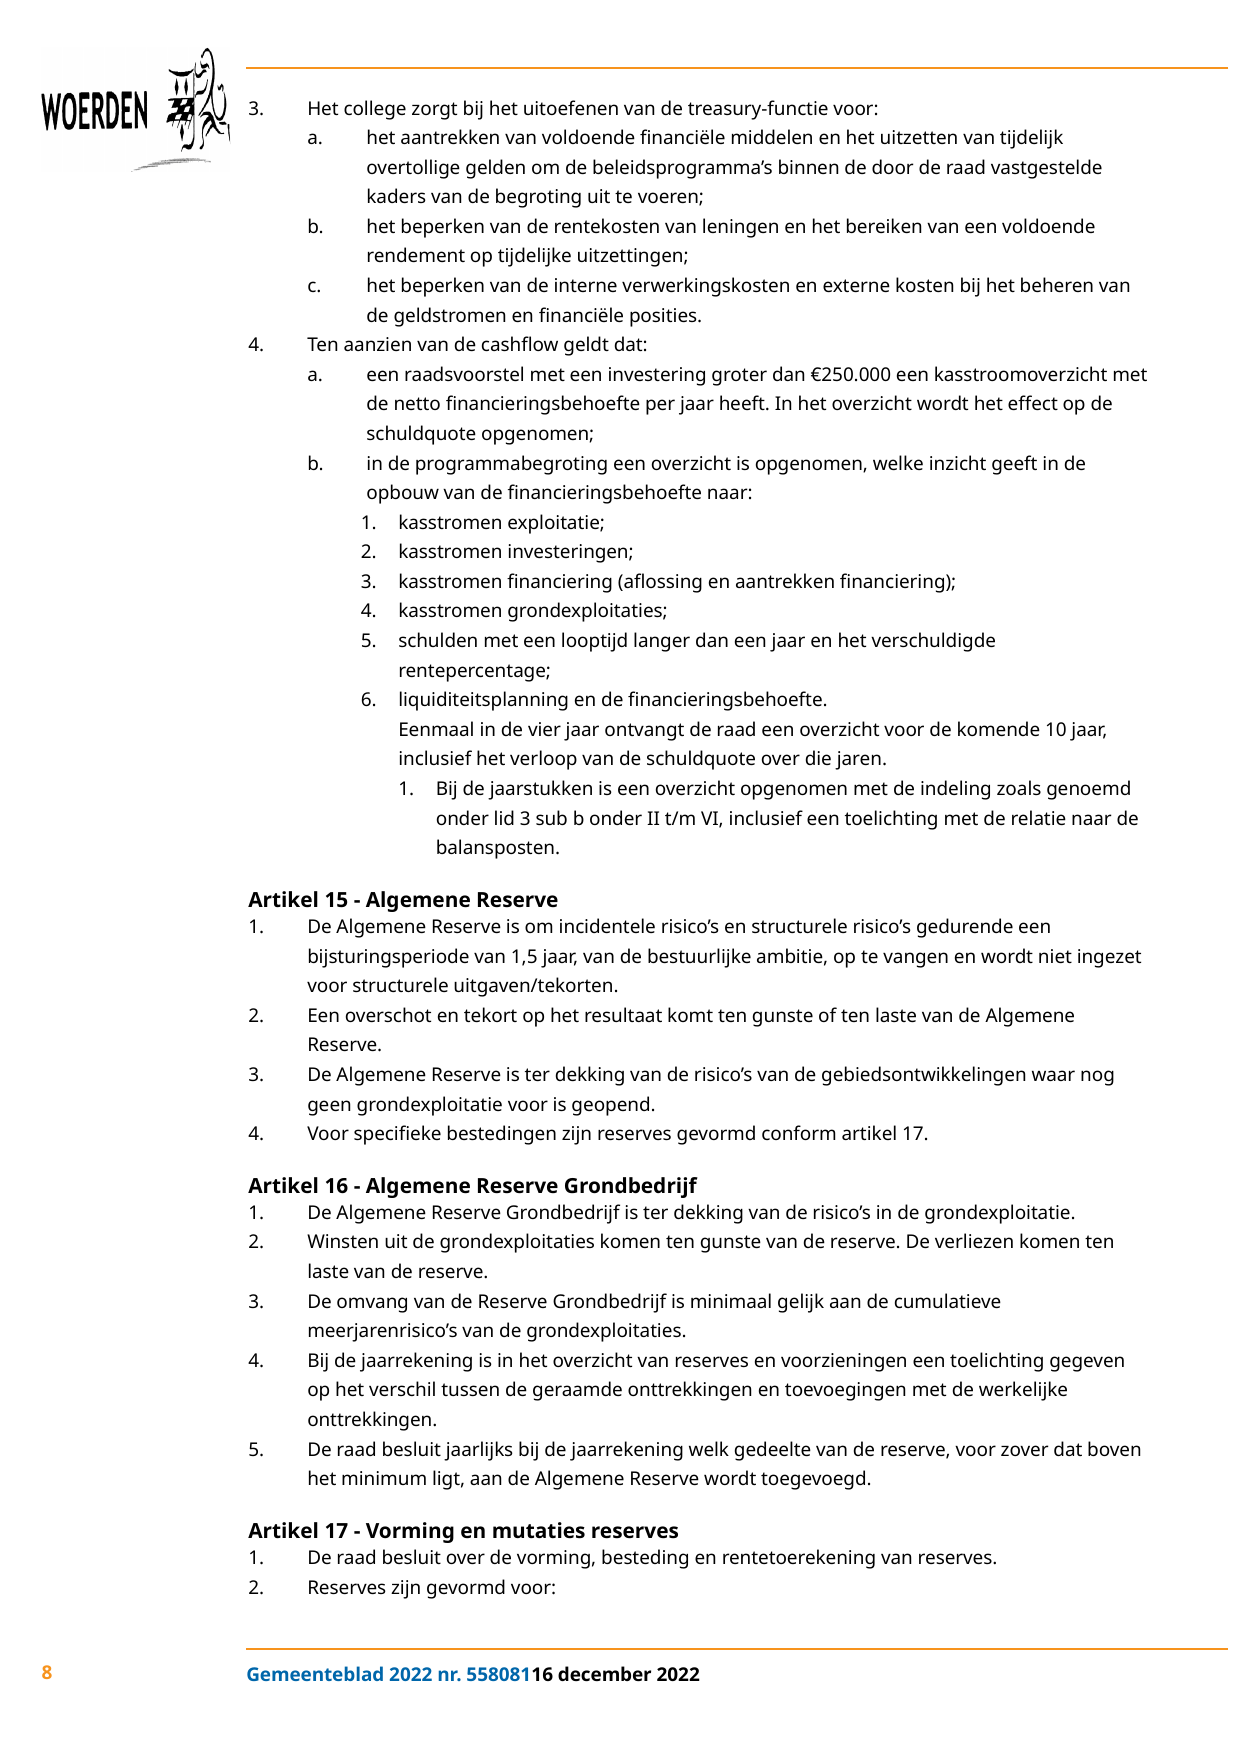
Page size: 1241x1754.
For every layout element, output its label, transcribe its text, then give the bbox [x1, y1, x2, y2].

text Artikel 15 - Algemene Reserve [248, 885, 1152, 913]
list kasstromen exploitatie; [361, 509, 1152, 535]
list Een overschot en tekort op het resultaat komt ten gunste of ten laste van de Algemene Reserve. [248, 1002, 1152, 1057]
list Reserves zijn gevormd voor: [248, 1574, 1152, 1599]
list De raad besluit jaarlijks bij de jaarrekening welk gedeelte van de reserve, voor zover dat boven het minimum ligt, aan de Algemene Reserve wordt toegevoegd. [248, 1436, 1152, 1491]
list in de programmabegroting een overzicht is opgenomen, welke inzicht geeft in de opbouw van de financieringsbehoefte naar: [307, 450, 1152, 505]
list een raadsvoorstel met een investering groter dan €250.000 een kasstroomoverzicht met de netto financieringsbehoefte per jaar heeft. In het overzicht wordt het effect op de schuldquote opgenomen; [307, 361, 1152, 446]
list Voor specifieke bestedingen zijn reserves gevormd conform artikel 17. [248, 1120, 1152, 1146]
list Eenmaal in de vier jaar ontvangt de raad een overzicht voor de komende 10 jaar, inclusief het verloop van de schuldquote over die jaren. [361, 716, 1152, 771]
list het beperken van de rentekosten van leningen en het bereiken van een voldoende rendement op tijdelijke uitzettingen; [307, 213, 1152, 268]
list Bij de jaarrekening is in het overzicht van reserves en voorzieningen een toelichting gegeven op het verschil tussen de geraamde onttrekkingen en toevoegingen met de werkelijke onttrekkingen. [248, 1347, 1152, 1432]
list schulden met een looptijd langer dan een jaar en het verschuldigde rentepercentage; [361, 627, 1152, 683]
list Winsten uit de grondexploitaties komen ten gunste van de reserve. De verliezen komen ten laste van de reserve. [248, 1229, 1152, 1284]
list De raad besluit over de vorming, besteding en rentetoerekening van reserves. [248, 1544, 1152, 1570]
list het aantrekken van voldoende financiële middelen en het uitzetten van tijdelijk overtollige gelden om de beleidsprogramma’s binnen de door de raad vastgestelde kaders van de begroting uit te voeren; [307, 124, 1152, 209]
list De Algemene Reserve is ter dekking van de risico’s van de gebiedsontwikkelingen waar nog geen grondexploitatie voor is geopend. [248, 1061, 1152, 1116]
list liquiditeitsplanning en de financieringsbehoefte. [361, 686, 1152, 712]
list De omvang van de Reserve Grondbedrijf is minimaal gelijk aan de cumulatieve meerjarenrisico’s van de grondexploitaties. [248, 1288, 1152, 1343]
list De Algemene Reserve Grondbedrijf is ter dekking van de risico’s in de grondexploitatie. [248, 1199, 1152, 1225]
picture [41, 47, 231, 172]
list Bij de jaarstukken is een overzicht opgenomen met de indeling zoals genoemd onder lid 3 sub b onder II t/m VI, inclusief een toelichting met de relatie naar de balansposten. [398, 775, 1152, 860]
text Artikel 16 - Algemene Reserve Grondbedrijf [248, 1171, 1152, 1199]
list kasstromen investeringen; [361, 538, 1152, 564]
list De Algemene Reserve is om incidentele risico’s en structurele risico’s gedurende een bijsturingsperiode van 1,5 jaar, van de bestuurlijke ambitie, op te vangen en wordt niet ingezet voor structurele uitgaven/tekorten. [248, 913, 1152, 998]
text Artikel 17 - Vorming en mutaties reserves [248, 1516, 1152, 1544]
list het beperken van de interne verwerkingskosten en externe kosten bij het beheren van de geldstromen en financiële posities. [307, 272, 1152, 328]
list kasstromen financiering (aflossing en aantrekken financiering); [361, 568, 1152, 594]
list kasstromen grondexploitaties; [361, 598, 1152, 623]
list Het college zorgt bij het uitoefenen van de treasury-functie voor: [248, 95, 1152, 121]
list Ten aanzien van de cashflow geldt dat: [248, 331, 1152, 357]
